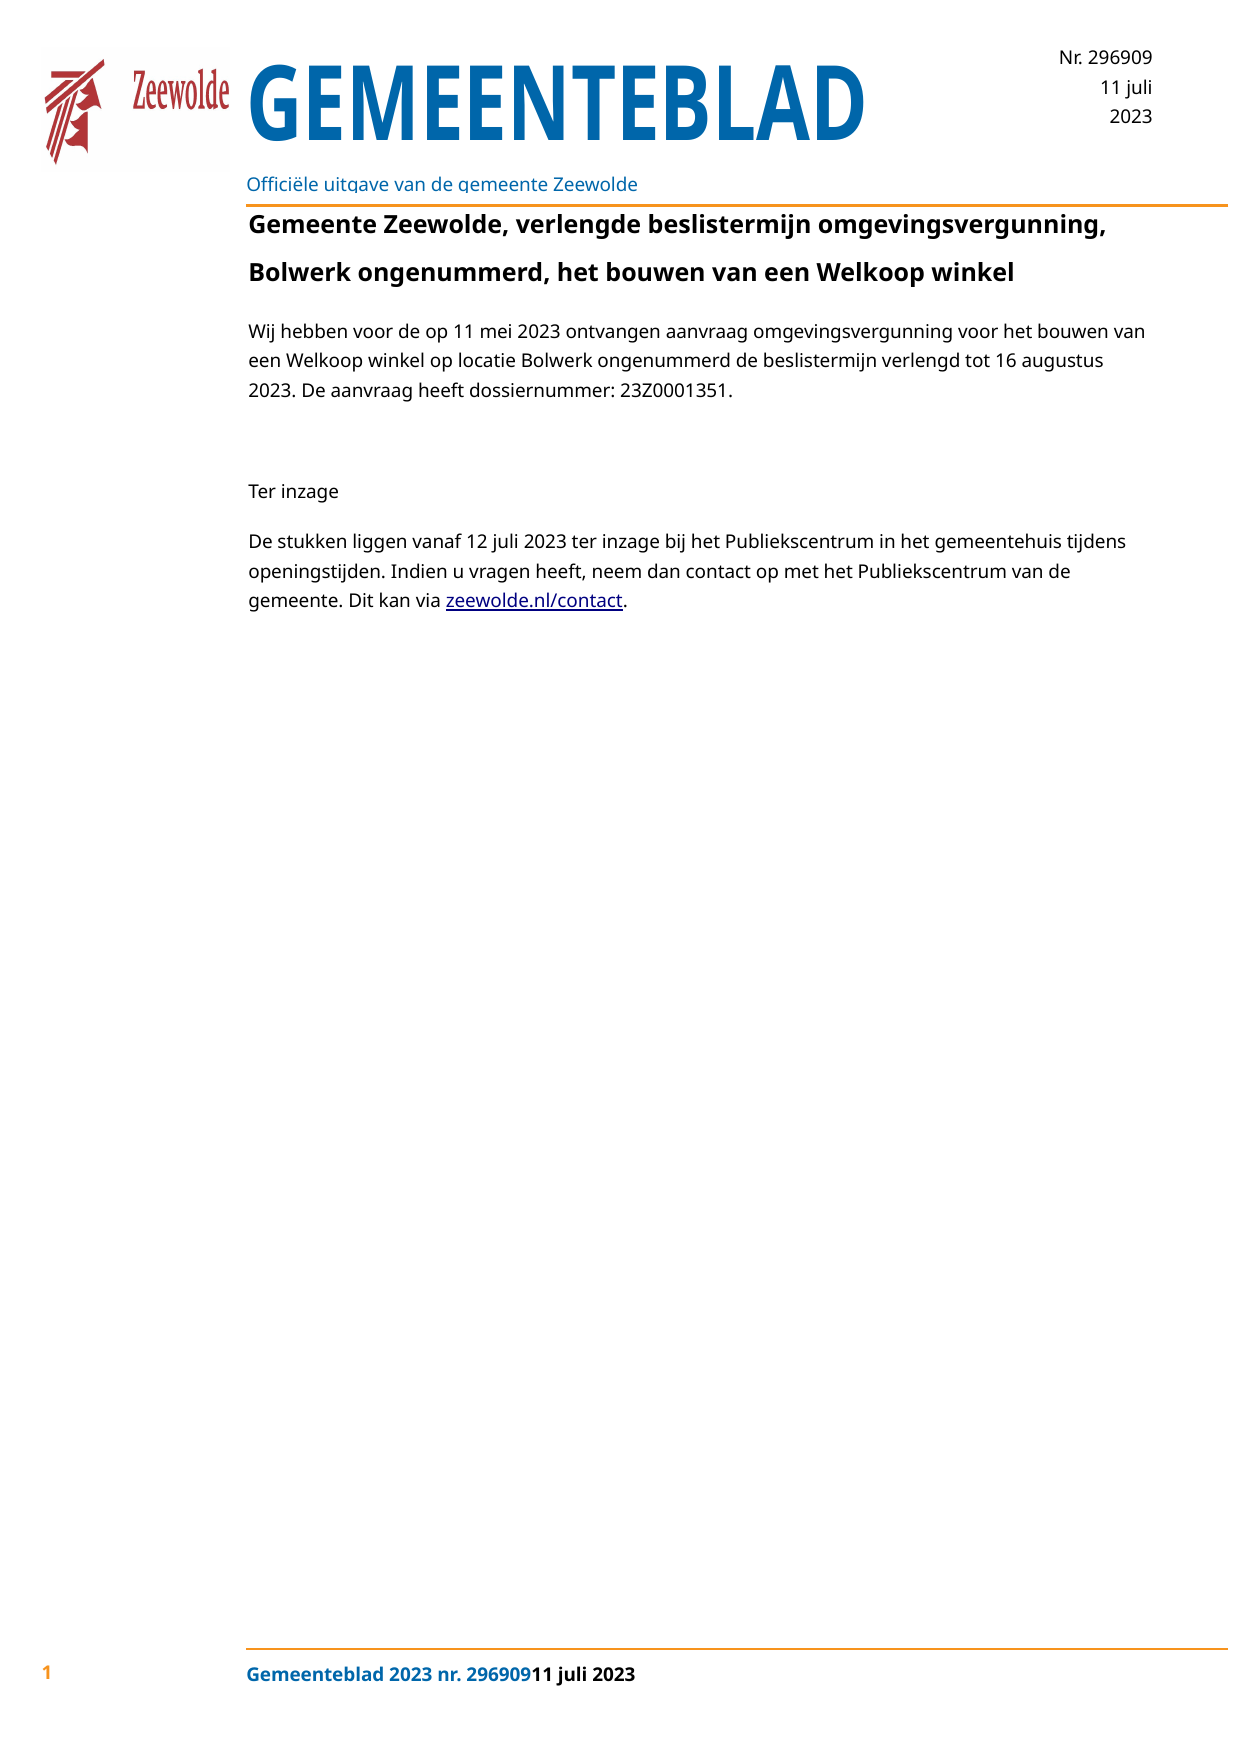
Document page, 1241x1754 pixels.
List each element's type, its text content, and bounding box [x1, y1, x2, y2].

text De stukken liggen vanaf 12 juli 2023 ter inzage bij het Publiekscentrum in het gemeentehuis tijdens openingstijden. Indien u vragen heeft, neem dan contact op met het Publiekscentrum van de gemeente. Dit kan via zeewolde.nl/contact. [248, 528, 1152, 613]
text Ter inzage [248, 478, 1152, 504]
picture [41, 47, 231, 172]
text Gemeente Zeewolde, verlengde beslistermijn omgevingsvergunning, Bolwerk ongenummerd, het bouwen van een Welkoop winkel [248, 207, 1152, 288]
text Wij hebben voor de op 11 mei 2023 ontvangen aanvraag omgevingsvergunning voor het bouwen van een Welkoop winkel op locatie Bolwerk ongenummerd de beslistermijn verlengd tot 16 augustus 2023. De aanvraag heeft dossiernummer: 23Z0001351. [248, 318, 1152, 403]
